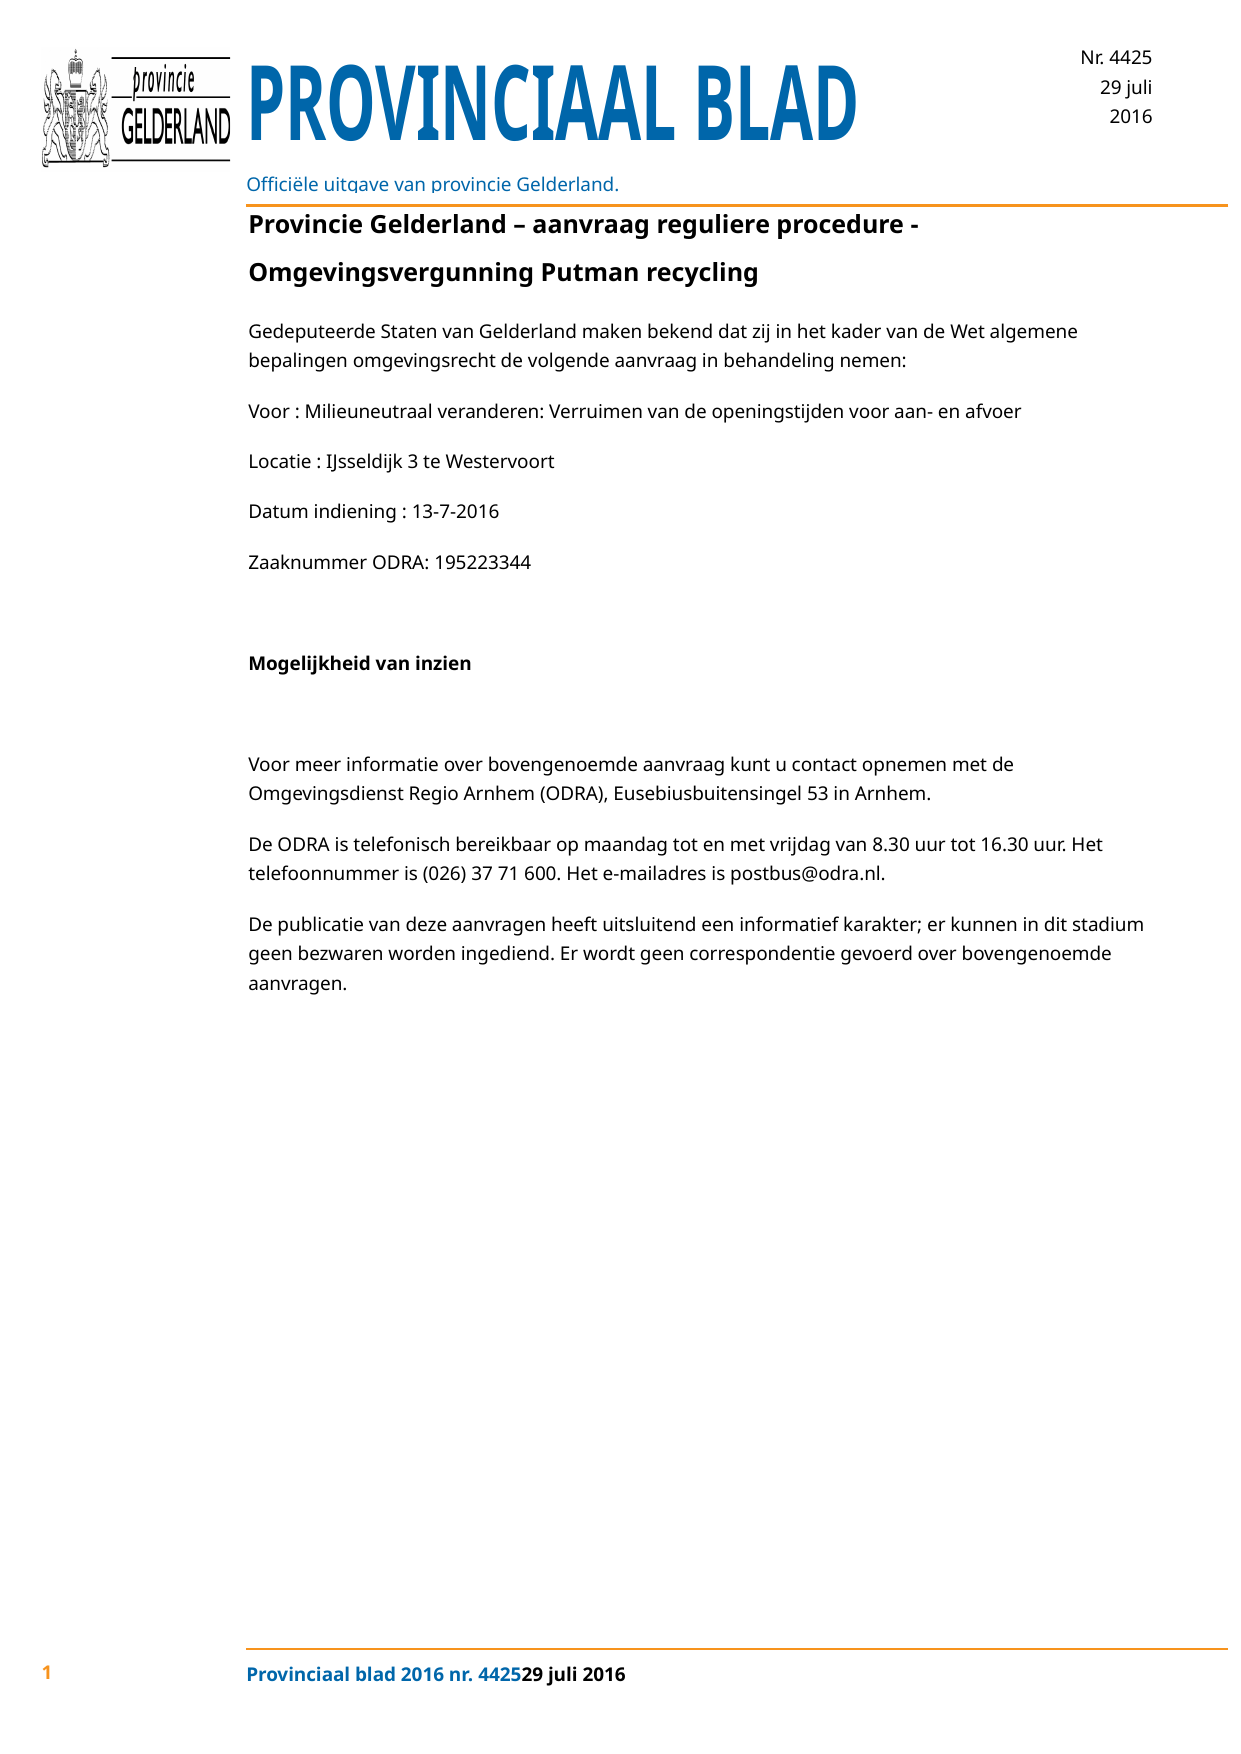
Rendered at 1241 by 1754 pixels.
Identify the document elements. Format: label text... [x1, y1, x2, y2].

text Locatie : IJsseldijk 3 te Westervoort [248, 448, 1152, 474]
text Voor meer informatie over bovengenoemde aanvraag kunt u contact opnemen met de Omgevingsdienst Regio Arnhem (ODRA), Eusebiusbuitensingel 53 in Arnhem. [248, 751, 1152, 806]
text Voor : Milieuneutraal veranderen: Verruimen van de openingstijden voor aan- en afvoer [248, 398, 1152, 424]
text De publicatie van deze aanvragen heeft uitsluitend een informatief karakter; er kunnen in dit stadium geen bezwaren worden ingediend. Er wordt geen correspondentie gevoerd over bovengenoemde aanvragen. [248, 911, 1152, 996]
text Zaaknummer ODRA: 195223344 [248, 549, 1152, 575]
picture [41, 47, 231, 172]
text Provincie Gelderland – aanvraag reguliere procedure - Omgevingsvergunning Putman recycling [248, 207, 1152, 288]
text Gedeputeerde Staten van Gelderland maken bekend dat zij in het kader van de Wet algemene bepalingen omgevingsrecht de volgende aanvraag in behandeling nemen: [248, 318, 1152, 373]
text Mogelijkheid van inzien [248, 650, 1152, 676]
text Datum indiening : 13-7-2016 [248, 499, 1152, 524]
text De ODRA is telefonisch bereikbaar op maandag tot en met vrijdag van 8.30 uur tot 16.30 uur. Het telefoonnummer is (026) 37 71 600. Het e-mailadres is postbus@odra.nl. [248, 831, 1152, 886]
